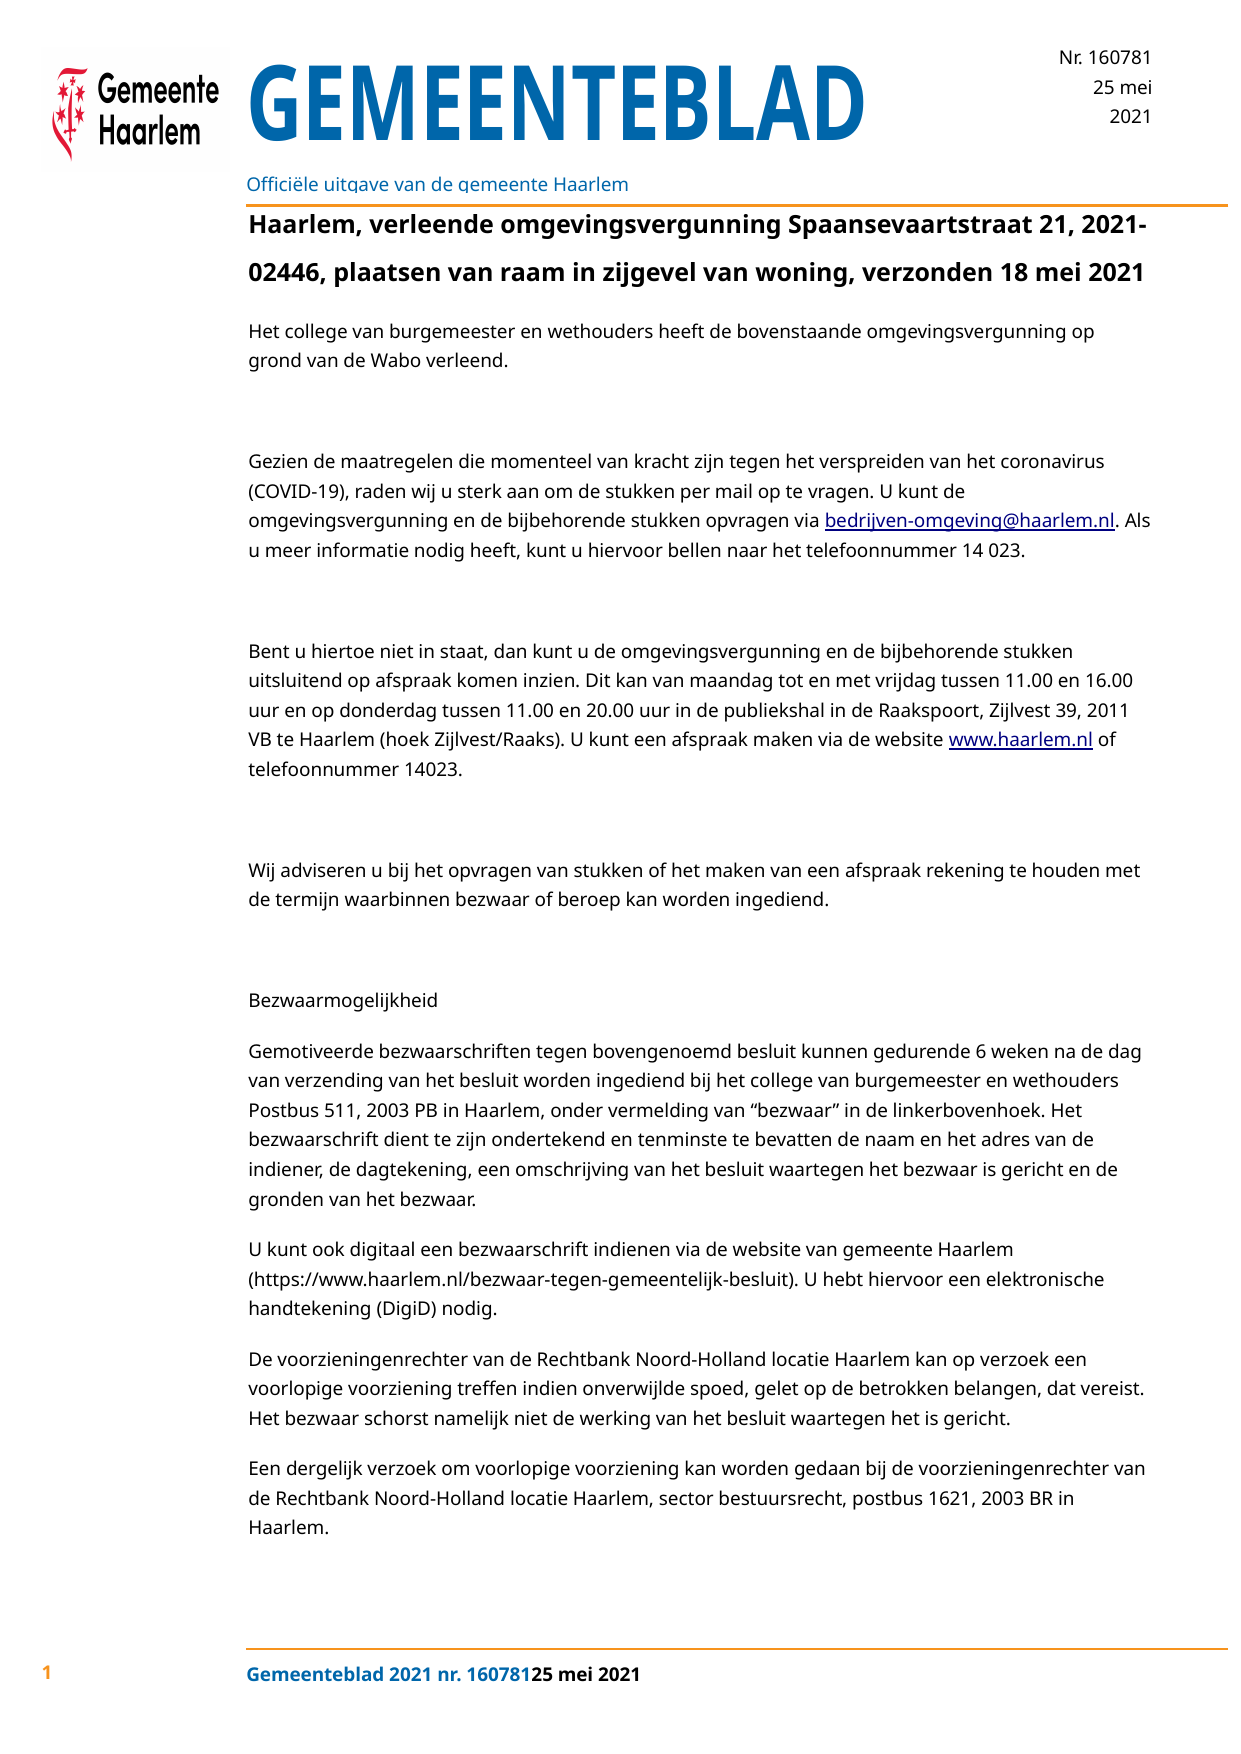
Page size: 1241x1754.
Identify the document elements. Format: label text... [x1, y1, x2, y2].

text Bent u hiertoe niet in staat, dan kunt u de omgevingsvergunning en de bijbehorende stukken uitsluitend op afspraak komen inzien. Dit kan van maandag tot en met vrijdag tussen 11.00 en 16.00 uur en op donderdag tussen 11.00 en 20.00 uur in de publiekshal in de Raakspoort, Zijlvest 39, 2011 VB te Haarlem (hoek Zijlvest/Raaks). U kunt een afspraak maken via de website www.haarlem.nl of telefoonnummer 14023. [248, 638, 1152, 782]
picture [41, 47, 231, 172]
text De voorzieningenrechter van de Rechtbank Noord-Holland locatie Haarlem kan op verzoek een voorlopige voorziening treffen indien onverwijlde spoed, gelet op de betrokken belangen, dat vereist. Het bezwaar schorst namelijk niet de werking van het besluit waartegen het is gericht. [248, 1346, 1152, 1431]
text U kunt ook digitaal een bezwaarschrift indienen via de website van gemeente Haarlem (https://www.haarlem.nl/bezwaar-tegen-gemeentelijk-besluit). U hebt hiervoor een elektronische handtekening (DigiD) nodig. [248, 1236, 1152, 1321]
text Een dergelijk verzoek om voorlopige voorziening kan worden gedaan bij de voorzieningenrechter van de Rechtbank Noord-Holland locatie Haarlem, sector bestuursrecht, postbus 1621, 2003 BR in Haarlem. [248, 1455, 1152, 1540]
text Het college van burgemeester en wethouders heeft de bovenstaande omgevingsvergunning op grond van de Wabo verleend. [248, 318, 1152, 373]
text Haarlem, verleende omgevingsvergunning Spaansevaartstraat 21, 2021-02446, plaatsen van raam in zijgevel van woning, verzonden 18 mei 2021 [248, 207, 1152, 288]
text Bezwaarmogelijkheid [248, 987, 1152, 1013]
text Gemotiveerde bezwaarschriften tegen bovengenoemd besluit kunnen gedurende 6 weken na de dag van verzending van het besluit worden ingediend bij het college van burgemeester en wethouders Postbus 511, 2003 PB in Haarlem, onder vermelding van “bezwaar” in de linkerbovenhoek. Het bezwaarschrift dient te zijn ondertekend en tenminste te bevatten de naam en het adres van de indiener, de dagtekening, een omschrijving van het besluit waartegen het bezwaar is gericht en de gronden van het bezwaar. [248, 1038, 1152, 1212]
text Wij adviseren u bij het opvragen van stukken of het maken van een afspraak rekening te houden met de termijn waarbinnen bezwaar of beroep kan worden ingediend. [248, 857, 1152, 912]
text Gezien de maatregelen die momenteel van kracht zijn tegen het verspreiden van het coronavirus (COVID-19), raden wij u sterk aan om de stukken per mail op te vragen. U kunt de omgevingsvergunning en de bijbehorende stukken opvragen via bedrijven-omgeving@haarlem.nl. Als u meer informatie nodig heeft, kunt u hiervoor bellen naar het telefoonnummer 14 023. [248, 448, 1152, 563]
